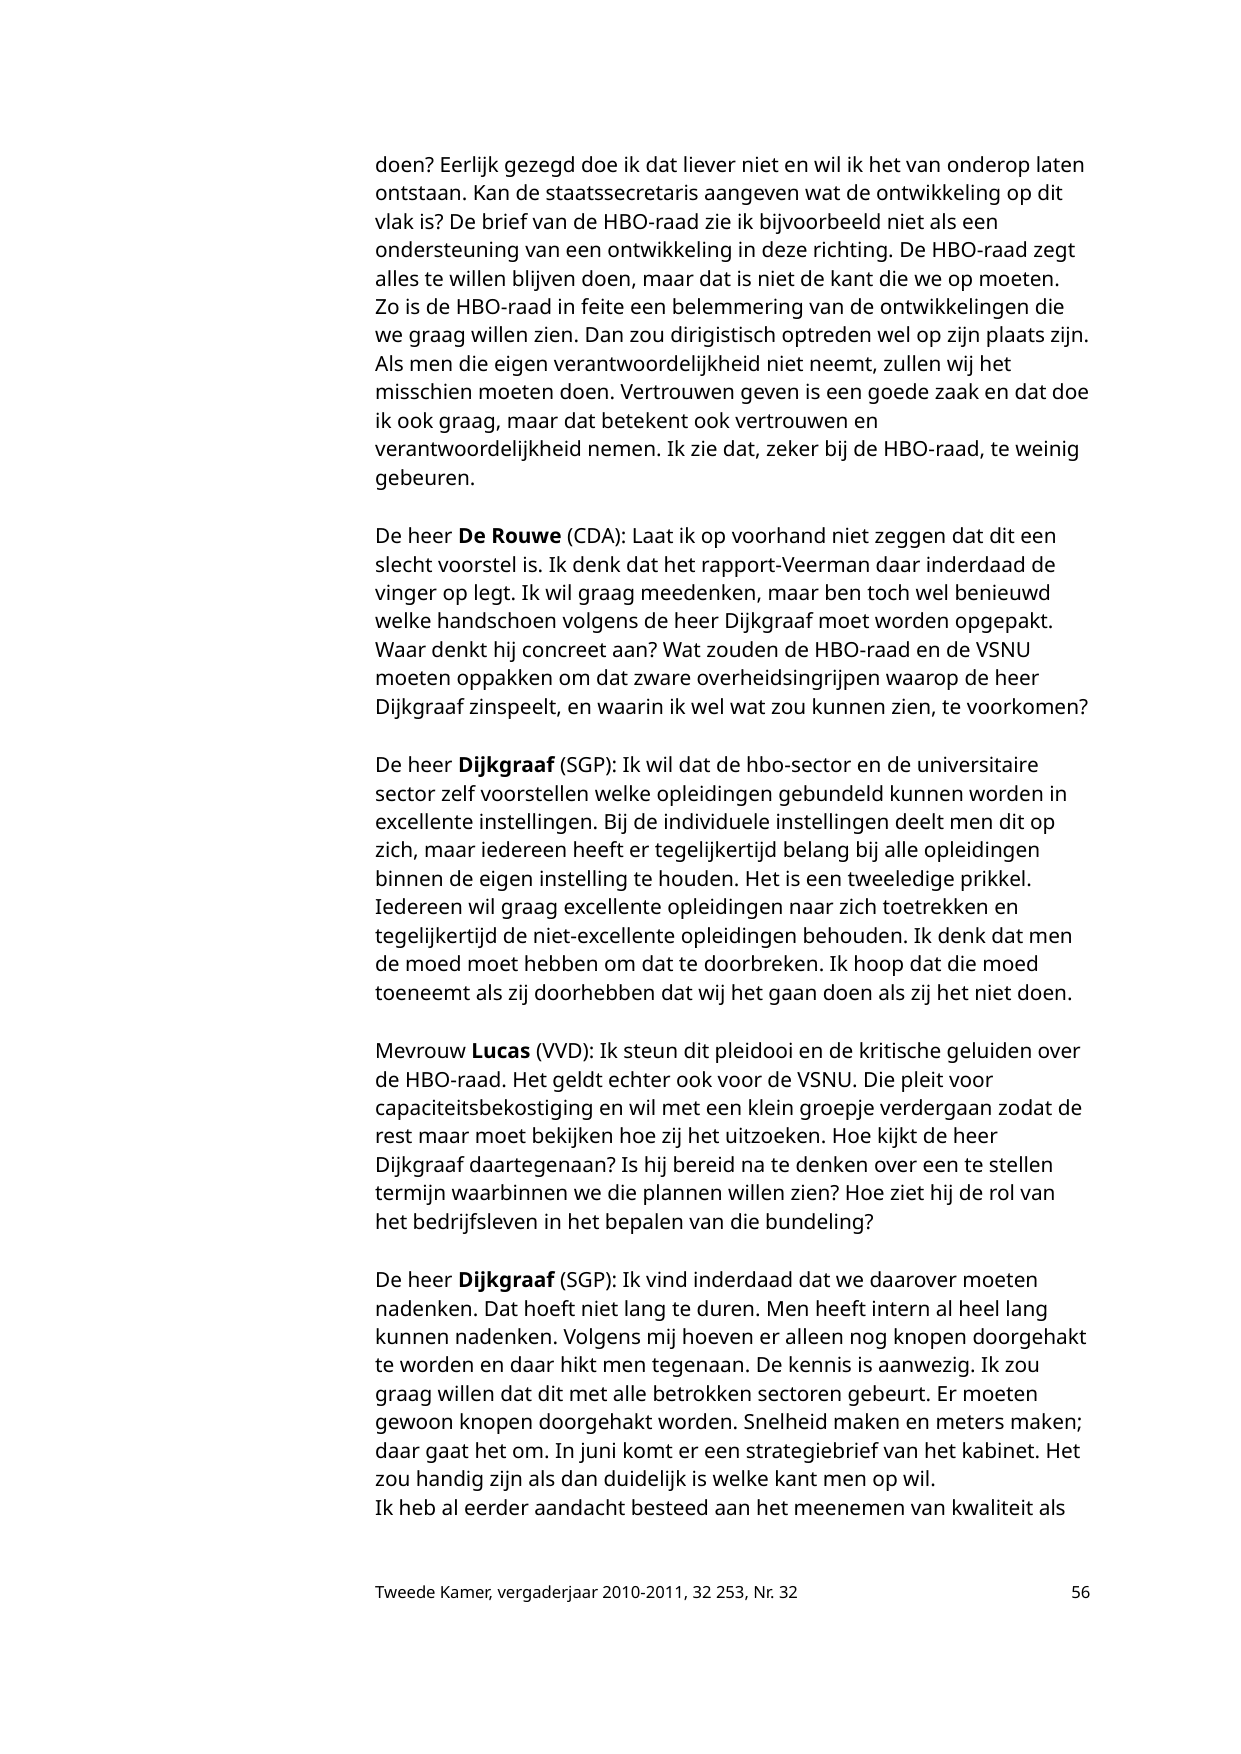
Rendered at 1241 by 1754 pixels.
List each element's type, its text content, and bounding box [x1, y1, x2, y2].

text Ik heb al eerder aandacht besteed aan het meenemen van kwaliteit als [375, 1493, 1090, 1521]
text De heer Dijkgraaf (SGP): Ik wil dat de hbo-sector en de universitaire sector zelf voorstellen welke opleidingen gebundeld kunnen worden in excellente instellingen. Bij de individuele instellingen deelt men dit op zich, maar iedereen heeft er tegelijkertijd belang bij alle opleidingen binnen de eigen instelling te houden. Het is een tweeledige prikkel. Iedereen wil graag excellente opleidingen naar zich toetrekken en tegelijkertijd de niet-excellente opleidingen behouden. Ik denk dat men de moed moet hebben om dat te doorbreken. Ik hoop dat die moed toeneemt als zij doorhebben dat wij het gaan doen als zij het niet doen. [375, 750, 1090, 1006]
text Mevrouw Lucas (VVD): Ik steun dit pleidooi en de kritische geluiden over de HBO-raad. Het geldt echter ook voor de VSNU. Die pleit voor capaciteitsbekostiging en wil met een klein groepje verdergaan zodat de rest maar moet bekijken hoe zij het uitzoeken. Hoe kijkt de heer Dijkgraaf daartegenaan? Is hij bereid na te denken over een te stellen termijn waarbinnen we die plannen willen zien? Hoe ziet hij de rol van het bedrijfsleven in het bepalen van die bundeling? [375, 1036, 1090, 1235]
text De heer Dijkgraaf (SGP): Ik vind inderdaad dat we daarover moeten nadenken. Dat hoeft niet lang te duren. Men heeft intern al heel lang kunnen nadenken. Volgens mij hoeven er alleen nog knopen doorgehakt te worden en daar hikt men tegenaan. De kennis is aanwezig. Ik zou graag willen dat dit met alle betrokken sectoren gebeurt. Er moeten gewoon knopen doorgehakt worden. Snelheid maken en meters maken; daar gaat het om. In juni komt er een strategiebrief van het kabinet. Het zou handig zijn als dan duidelijk is welke kant men op wil. [375, 1265, 1090, 1493]
text doen? Eerlijk gezegd doe ik dat liever niet en wil ik het van onderop laten ontstaan. Kan de staatssecretaris aangeven wat de ontwikkeling op dit vlak is? De brief van de HBO-raad zie ik bijvoorbeeld niet als een ondersteuning van een ontwikkeling in deze richting. De HBO-raad zegt alles te willen blijven doen, maar dat is niet de kant die we op moeten. Zo is de HBO-raad in feite een belemmering van de ontwikkelingen die we graag willen zien. Dan zou dirigistisch optreden wel op zijn plaats zijn. Als men die eigen verantwoordelijkheid niet neemt, zullen wij het misschien moeten doen. Vertrouwen geven is een goede zaak en dat doe ik ook graag, maar dat betekent ook vertrouwen en verantwoordelijkheid nemen. Ik zie dat, zeker bij de HBO-raad, te weinig gebeuren. [375, 150, 1090, 491]
text De heer De Rouwe (CDA): Laat ik op voorhand niet zeggen dat dit een slecht voorstel is. Ik denk dat het rapport-Veerman daar inderdaad de vinger op legt. Ik wil graag meedenken, maar ben toch wel benieuwd welke handschoen volgens de heer Dijkgraaf moet worden opgepakt. Waar denkt hij concreet aan? Wat zouden de HBO-raad en de VSNU moeten oppakken om dat zware overheidsingrijpen waarop de heer Dijkgraaf zinspeelt, en waarin ik wel wat zou kunnen zien, te voorkomen? [375, 521, 1090, 720]
